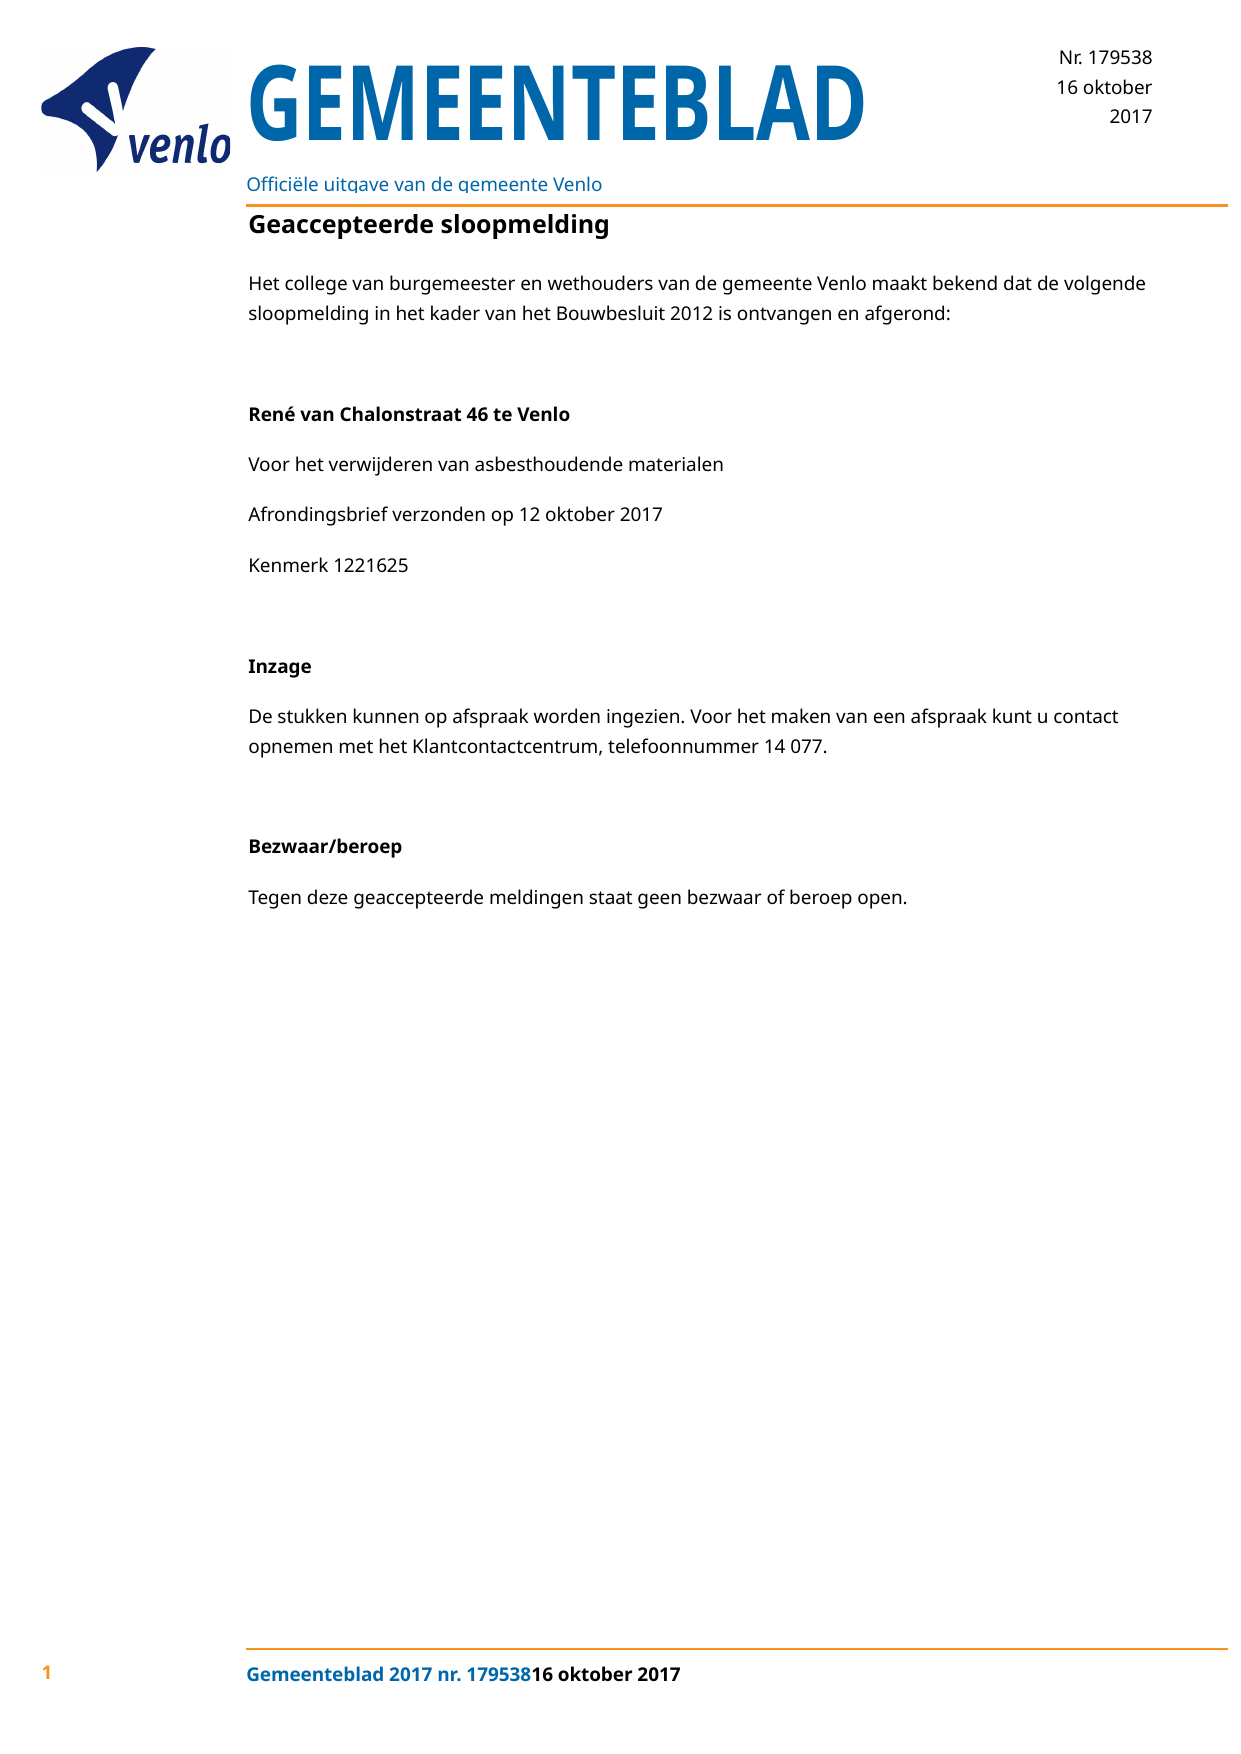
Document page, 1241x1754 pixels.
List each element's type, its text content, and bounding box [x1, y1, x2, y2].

text Inzage [248, 653, 1152, 678]
text Kenmerk 1221625 [248, 552, 1152, 578]
text Afrondingsbrief verzonden op 12 oktober 2017 [248, 502, 1152, 527]
text Voor het verwijderen van asbesthoudende materialen [248, 451, 1152, 477]
text Geaccepteerde sloopmelding [248, 207, 1152, 241]
picture [41, 47, 231, 172]
text Het college van burgemeester en wethouders van de gemeente Venlo maakt bekend dat de volgende sloopmelding in het kader van het Bouwbesluit 2012 is ontvangen en afgerond: [248, 270, 1152, 326]
text De stukken kunnen op afspraak worden ingezien. Voor het maken van een afspraak kunt u contact opnemen met het Klantcontactcentrum, telefoonnummer 14 077. [248, 703, 1152, 758]
text Tegen deze geaccepteerde meldingen staat geen bezwaar of beroep open. [248, 884, 1152, 910]
text René van Chalonstraat 46 te Venlo [248, 401, 1152, 426]
text Bezwaar/beroep [248, 834, 1152, 859]
